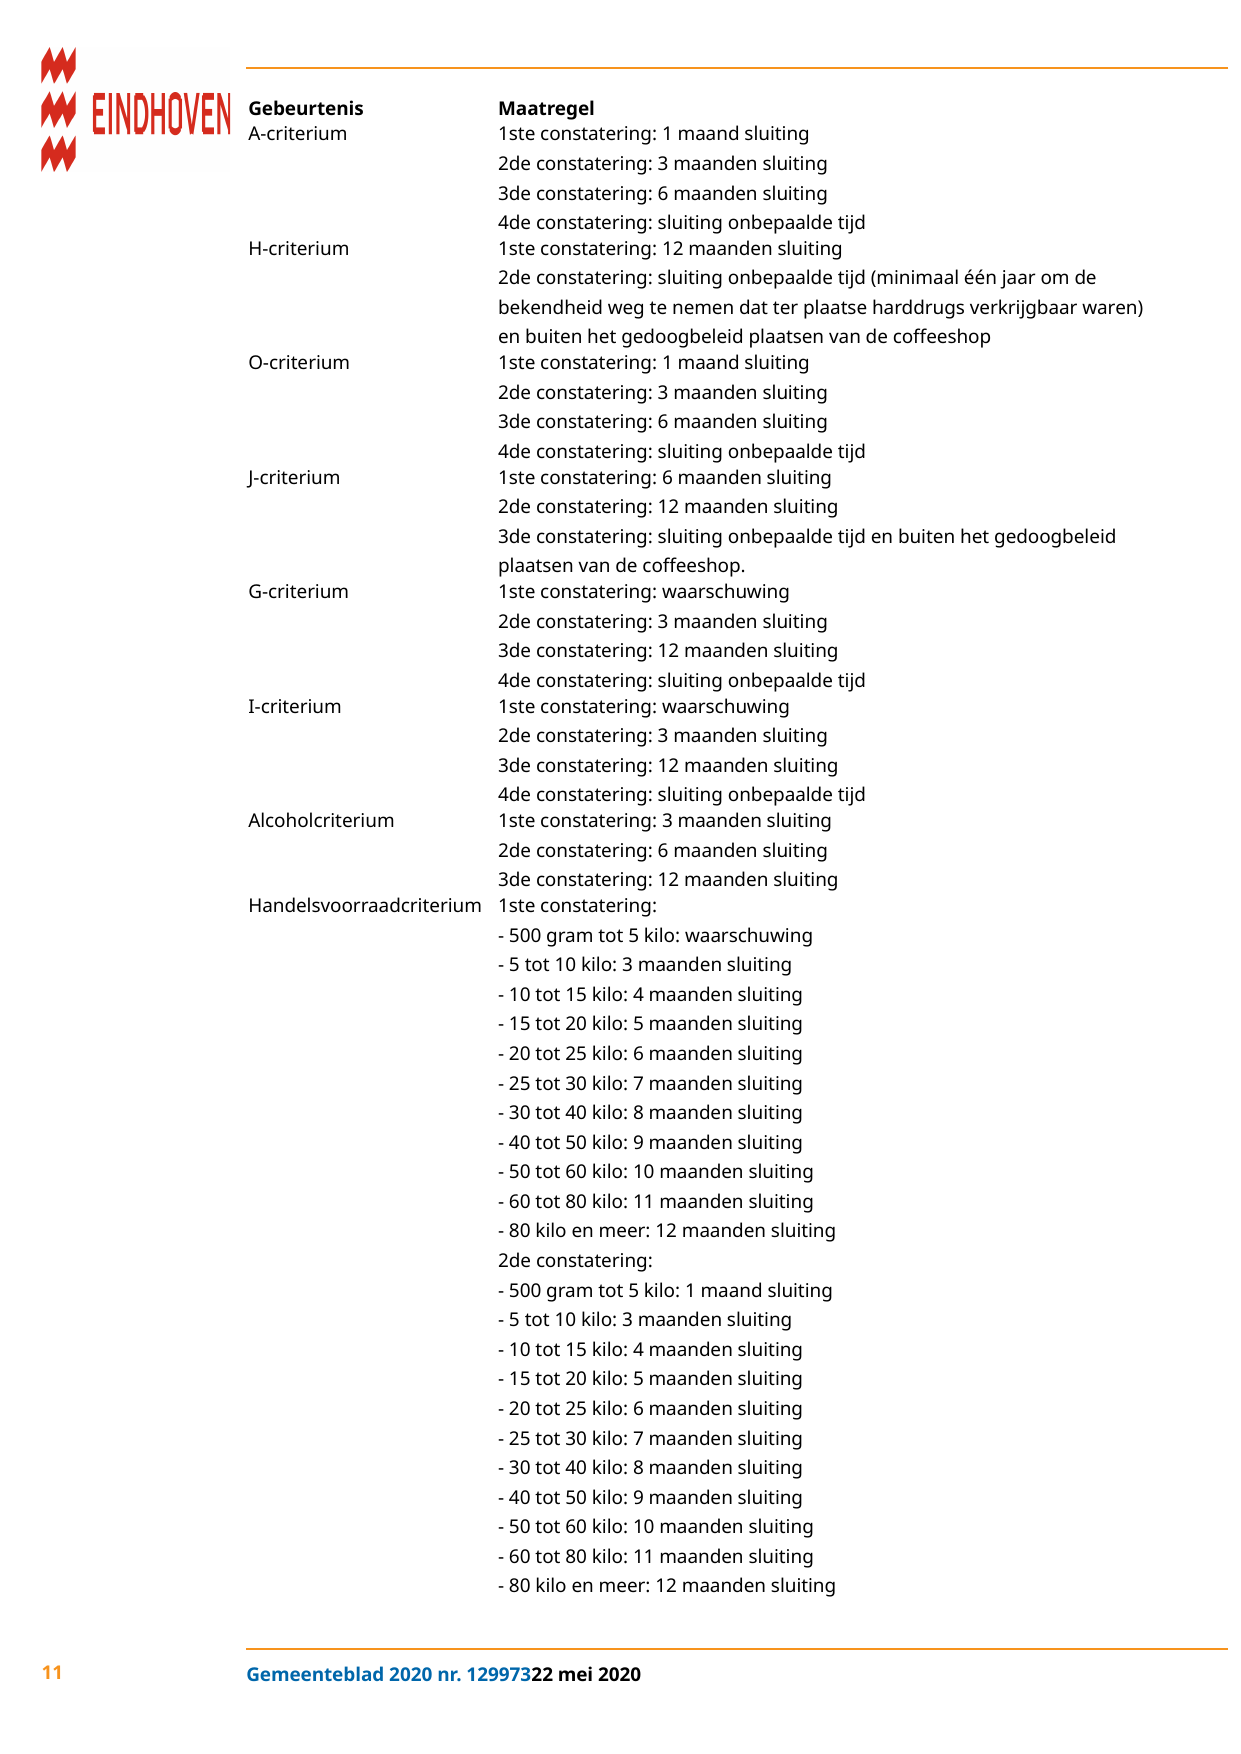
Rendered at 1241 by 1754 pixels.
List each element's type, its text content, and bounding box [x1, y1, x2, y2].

table_cell Alcoholcriterium [248, 808, 498, 892]
table_cell H-criterium [248, 235, 498, 349]
table_cell 1ste constatering: 1 maand sluiting 2de constatering: 3 maanden sluiting 3de constatering: 6 maanden sluiting 4de constatering: sluiting onbepaalde tijd [498, 350, 1152, 464]
table_cell Handelsvoorraadcriterium [248, 892, 498, 1598]
table_cell I-criterium [248, 693, 498, 807]
table_cell 1ste constatering: 1 maand sluiting 2de constatering: 3 maanden sluiting 3de constatering: 6 maanden sluiting 4de constatering: sluiting onbepaalde tijd [498, 121, 1152, 235]
table_cell 1ste constatering: - 500 gram tot 5 kilo: waarschuwing - 5 tot 10 kilo: 3 maanden sluiting - 10 tot 15 kilo: 4 maanden sluiting - 15 tot 20 kilo: 5 maanden sluiting - 20 tot 25 kilo: 6 maanden sluiting - 25 tot 30 kilo: 7 maanden sluiting - 30 tot 40 kilo: 8 maanden sluiting - 40 tot 50 kilo: 9 maanden sluiting - 50 tot 60 kilo: 10 maanden sluiting - 60 tot 80 kilo: 11 maanden sluiting - 80 kilo en meer: 12 maanden sluiting 2de constatering: - 500 gram tot 5 kilo: 1 maand sluiting - 5 tot 10 kilo: 3 maanden sluiting - 10 tot 15 kilo: 4 maanden sluiting - 15 tot 20 kilo: 5 maanden sluiting - 20 tot 25 kilo: 6 maanden sluiting - 25 tot 30 kilo: 7 maanden sluiting - 30 tot 40 kilo: 8 maanden sluiting - 40 tot 50 kilo: 9 maanden sluiting - 50 tot 60 kilo: 10 maanden sluiting - 60 tot 80 kilo: 11 maanden sluiting - 80 kilo en meer: 12 maanden sluiting [498, 892, 1152, 1598]
table_cell J-criterium [248, 464, 498, 578]
picture [41, 47, 231, 172]
table_cell A-criterium [248, 121, 498, 235]
table_cell 1ste constatering: waarschuwing 2de constatering: 3 maanden sluiting 3de constatering: 12 maanden sluiting 4de constatering: sluiting onbepaalde tijd [498, 693, 1152, 807]
table_header Maatregel [498, 95, 1152, 121]
table_cell 1ste constatering: 6 maanden sluiting 2de constatering: 12 maanden sluiting 3de constatering: sluiting onbepaalde tijd en buiten het gedoogbeleid plaatsen van de coffeeshop. [498, 464, 1152, 578]
table_cell O-criterium [248, 350, 498, 464]
table_cell 1ste constatering: 12 maanden sluiting 2de constatering: sluiting onbepaalde tijd (minimaal één jaar om de bekendheid weg te nemen dat ter plaatse harddrugs verkrijgbaar waren) en buiten het gedoogbeleid plaatsen van de coffeeshop [498, 235, 1152, 349]
table_header Gebeurtenis [248, 95, 498, 121]
table_cell G-criterium [248, 579, 498, 693]
table_cell 1ste constatering: 3 maanden sluiting 2de constatering: 6 maanden sluiting 3de constatering: 12 maanden sluiting [498, 808, 1152, 892]
table_cell 1ste constatering: waarschuwing 2de constatering: 3 maanden sluiting 3de constatering: 12 maanden sluiting 4de constatering: sluiting onbepaalde tijd [498, 579, 1152, 693]
